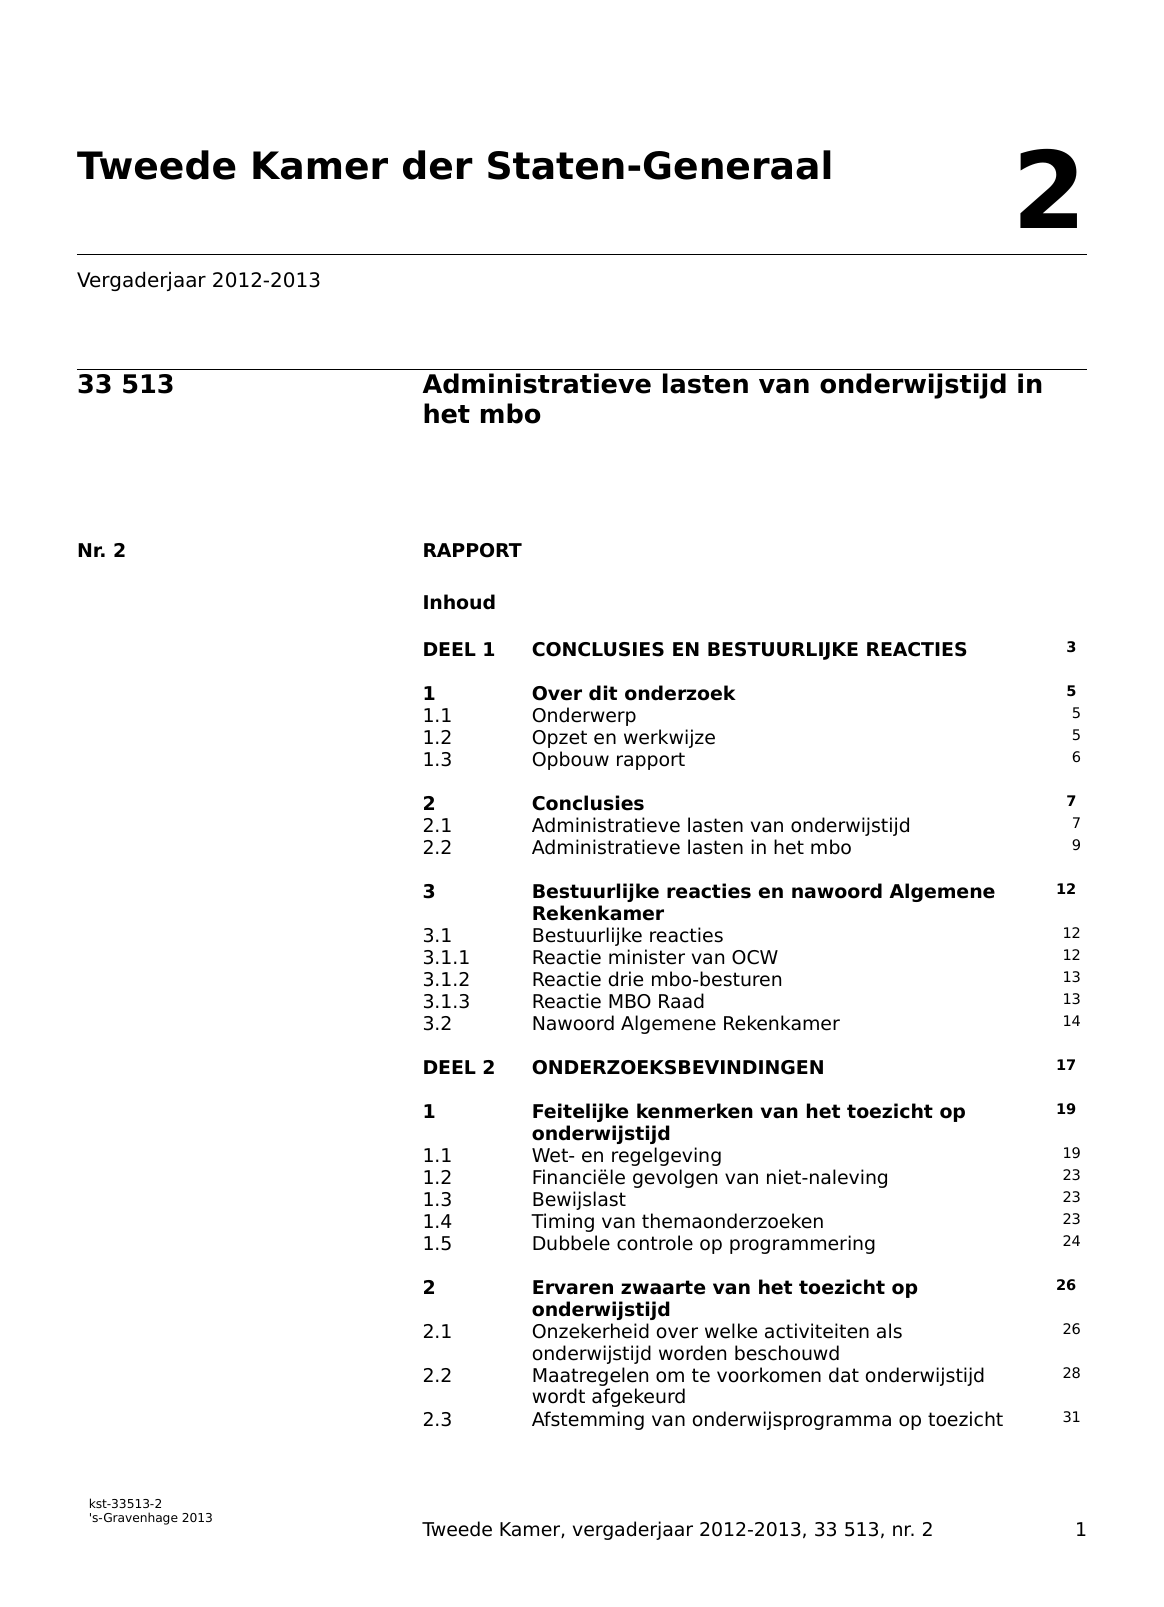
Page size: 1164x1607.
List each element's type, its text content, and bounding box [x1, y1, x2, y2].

table_cell Financiële gevolgen van niet-naleving [526, 1167, 1028, 1189]
table_cell Over dit onderzoek [526, 683, 1028, 705]
text kst-33513-2 [88, 1497, 323, 1511]
table_cell [1028, 1035, 1087, 1057]
table_cell 23 [1028, 1167, 1087, 1189]
table_cell Bestuurlijke reacties en nawoord Algemene Rekenkamer [526, 881, 1028, 925]
table_cell 13 [1028, 969, 1087, 991]
table_cell 6 [1028, 749, 1087, 771]
table_cell 2.2 [422, 1365, 526, 1408]
table_cell 3.1 [422, 925, 526, 947]
table_cell 9 [1028, 837, 1087, 859]
table_cell Reactie MBO Raad [526, 991, 1028, 1013]
table_cell 2 [422, 793, 526, 815]
table_cell 24 [1028, 1233, 1087, 1254]
table_cell [422, 1035, 526, 1057]
table_header 2 [886, 130, 1087, 254]
table_cell [1028, 859, 1087, 881]
table_cell [526, 661, 1028, 683]
table_cell Feitelijke kenmerken van het toezicht op onderwijstijd [526, 1101, 1028, 1145]
table_cell Reactie minister van OCW [526, 947, 1028, 969]
table_cell DEEL 2 [422, 1057, 526, 1079]
table_cell 23 [1028, 1211, 1087, 1233]
table_cell Onderwerp [526, 705, 1028, 727]
table_cell 2.1 [422, 815, 526, 837]
table_cell [526, 1430, 1028, 1452]
table_cell 14 [1028, 1013, 1087, 1035]
table_cell Maatregelen om te voorkomen dat onderwijstijd wordt afgekeurd [526, 1365, 1028, 1408]
table_cell 1.1 [422, 705, 526, 727]
table_cell [422, 771, 526, 793]
table_cell [422, 859, 526, 881]
table_cell 2.3 [422, 1409, 526, 1430]
table_cell 3.1.3 [422, 991, 526, 1013]
table_cell 5 [1028, 705, 1087, 727]
table_cell [422, 1430, 526, 1452]
table_cell 1.2 [422, 1167, 526, 1189]
table_cell 2 [422, 1277, 526, 1321]
table_cell 3.2 [422, 1013, 526, 1035]
table_cell 3 [422, 881, 526, 925]
table_cell 5 [1028, 683, 1087, 705]
table_cell 3.1.2 [422, 969, 526, 991]
table_cell 23 [1028, 1189, 1087, 1211]
table_cell [1028, 1255, 1087, 1277]
table_cell 2.1 [422, 1321, 526, 1364]
table_cell [1028, 771, 1087, 793]
table_cell Opbouw rapport [526, 749, 1028, 771]
table_cell 1.4 [422, 1211, 526, 1233]
table_cell Vergaderjaar 2012-2013 [77, 255, 1087, 369]
table_cell 28 [1028, 1365, 1087, 1408]
table_cell 1.3 [422, 749, 526, 771]
table_cell [526, 1035, 1028, 1057]
table_cell Administratieve lasten van onderwijstijd [526, 815, 1028, 837]
table_cell [422, 661, 526, 683]
table_cell Conclusies [526, 793, 1028, 815]
table_cell [526, 859, 1028, 881]
table_cell Wet- en regelgeving [526, 1145, 1028, 1167]
table_cell Reactie drie mbo-besturen [526, 969, 1028, 991]
table_cell [1028, 661, 1087, 683]
table_cell 12 [1028, 881, 1087, 925]
table_cell 31 [1028, 1409, 1087, 1430]
table_cell 1.3 [422, 1189, 526, 1211]
table_cell 19 [1028, 1145, 1087, 1167]
table_header DEEL 1 [422, 639, 526, 661]
table_cell 7 [1028, 793, 1087, 815]
table_cell 12 [1028, 947, 1087, 969]
table_cell 17 [1028, 1057, 1087, 1079]
table_cell [1028, 1430, 1087, 1452]
text 's-Gravenhage 2013 [88, 1511, 323, 1525]
table_cell [422, 1079, 526, 1101]
subtitle Inhoud [422, 592, 1087, 614]
table_header 3 [1028, 639, 1087, 661]
table_cell Opzet en werkwijze [526, 727, 1028, 749]
table_cell Dubbele controle op programmering [526, 1233, 1028, 1254]
table_cell [422, 1255, 526, 1277]
table_cell 26 [1028, 1277, 1087, 1321]
table_cell Ervaren zwaarte van het toezicht op onderwijstijd [526, 1277, 1028, 1321]
table_cell 5 [1028, 727, 1087, 749]
table_cell Nawoord Algemene Rekenkamer [526, 1013, 1028, 1035]
table_cell [1028, 1079, 1087, 1101]
table_cell 19 [1028, 1101, 1087, 1145]
table_cell Bestuurlijke reacties [526, 925, 1028, 947]
table_header Tweede Kamer der Staten-Generaal [77, 130, 886, 254]
table_cell [526, 771, 1028, 793]
table_cell ONDERZOEKSBEVINDINGEN [526, 1057, 1028, 1079]
table_cell 2.2 [422, 837, 526, 859]
table_header CONCLUSIES EN BESTUURLIJKE REACTIES [526, 639, 1028, 661]
table_cell Afstemming van onderwijsprogramma op toezicht [526, 1409, 1028, 1430]
table_cell 1 [422, 1101, 526, 1145]
table_cell Onzekerheid over welke activiteiten als onderwijstijd worden beschouwd [526, 1321, 1028, 1364]
table_cell 1.1 [422, 1145, 526, 1167]
table_cell 1.2 [422, 727, 526, 749]
table_cell 7 [1028, 815, 1087, 837]
table_cell Bewijslast [526, 1189, 1028, 1211]
table_cell 13 [1028, 991, 1087, 1013]
table_cell 26 [1028, 1321, 1087, 1364]
table_cell 3.1.1 [422, 947, 526, 969]
table_cell 1.5 [422, 1233, 526, 1254]
table_cell Administratieve lasten in het mbo [526, 837, 1028, 859]
subtitle Nr. 2 RAPPORT [77, 540, 1087, 562]
table_cell 1 [422, 683, 526, 705]
table_cell [526, 1079, 1028, 1101]
table_cell Timing van themaonderzoeken [526, 1211, 1028, 1233]
table_cell [526, 1255, 1028, 1277]
subtitle 33 513 Administratieve lasten van onderwijstijd in het mbo [77, 370, 1087, 429]
table_cell 12 [1028, 925, 1087, 947]
